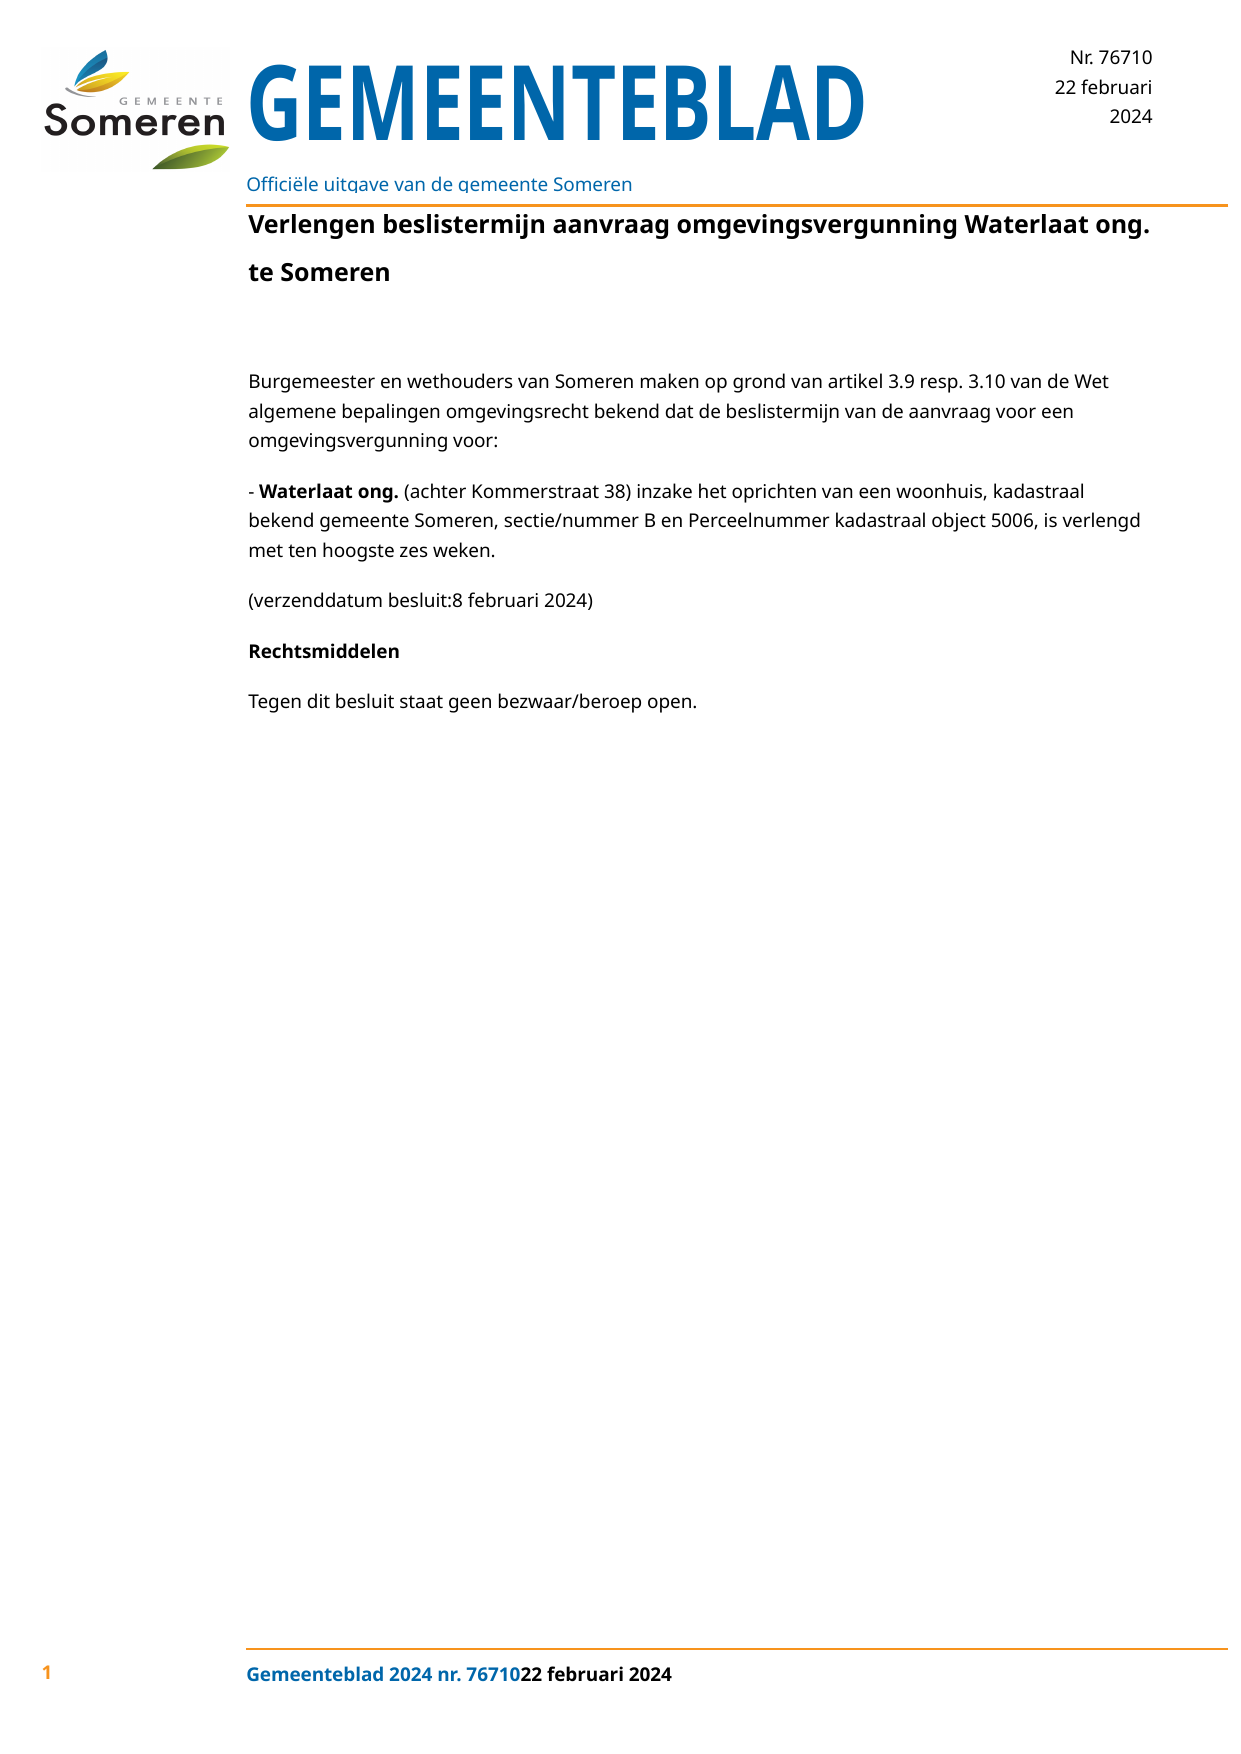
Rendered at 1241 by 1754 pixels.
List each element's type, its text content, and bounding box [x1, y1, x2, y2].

text Burgemeester en wethouders van Someren maken op grond van artikel 3.9 resp. 3.10 van de Wet algemene bepalingen omgevingsrecht bekend dat de beslistermijn van de aanvraag voor een omgevingsvergunning voor: [248, 368, 1152, 453]
text Verlengen beslistermijn aanvraag omgevingsvergunning Waterlaat ong. te Someren [248, 207, 1152, 288]
text (verzenddatum besluit:8 februari 2024) [248, 587, 1152, 613]
text - Waterlaat ong. (achter Kommerstraat 38) inzake het oprichten van een woonhuis, kadastraal bekend gemeente Someren, sectie/nummer B en Perceelnummer kadastraal object 5006, is verlengd met ten hoogste zes weken. [248, 478, 1152, 563]
text Tegen dit besluit staat geen bezwaar/beroep open. [248, 688, 1152, 714]
text Rechtsmiddelen [248, 638, 1152, 664]
picture [41, 47, 231, 172]
